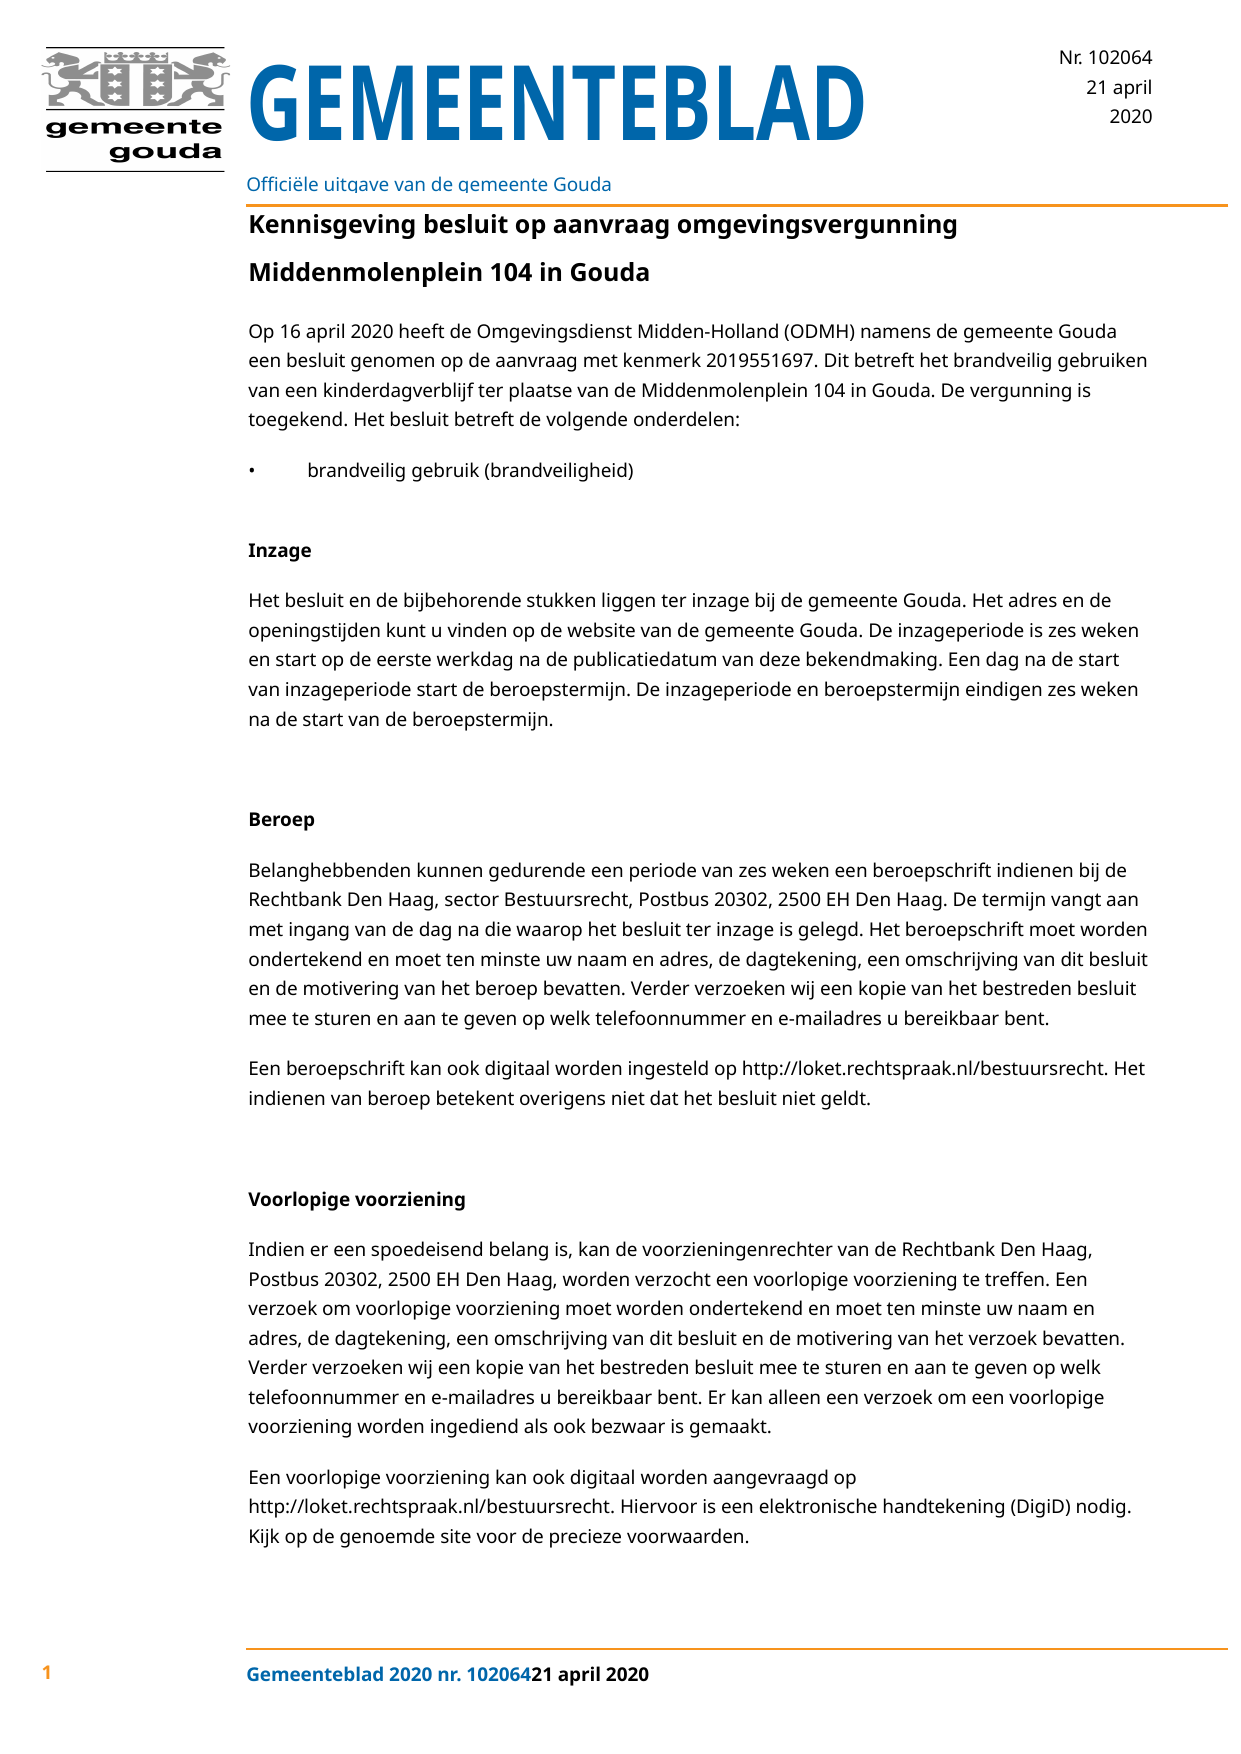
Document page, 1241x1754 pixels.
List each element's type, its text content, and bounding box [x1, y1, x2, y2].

text Belanghebbenden kunnen gedurende een periode van zes weken een beroepschrift indienen bij de Rechtbank Den Haag, sector Bestuursrecht, Postbus 20302, 2500 EH Den Haag. De termijn vangt aan met ingang van de dag na die waarop het besluit ter inzage is gelegd. Het beroepschrift moet worden ondertekend en moet ten minste uw naam en adres, de dagtekening, een omschrijving van dit besluit en de motivering van het beroep bevatten. Verder verzoeken wij een kopie van het bestreden besluit mee te sturen en aan te geven op welk telefoonnummer en e-mailadres u bereikbaar bent. [248, 857, 1152, 1031]
text Indien er een spoedeisend belang is, kan de voorzieningenrechter van de Rechtbank Den Haag, Postbus 20302, 2500 EH Den Haag, worden verzocht een voorlopige voorziening te treffen. Een verzoek om voorlopige voorziening moet worden ondertekend en moet ten minste uw naam en adres, de dagtekening, een omschrijving van dit besluit en de motivering van het verzoek bevatten. Verder verzoeken wij een kopie van het bestreden besluit mee te sturen en aan te geven op welk telefoonnummer en e-mailadres u bereikbaar bent. Er kan alleen een verzoek om een voorlopige voorziening worden ingediend als ook bezwaar is gemaakt. [248, 1236, 1152, 1439]
picture [41, 47, 231, 172]
text Kennisgeving besluit op aanvraag omgevingsvergunning Middenmolenplein 104 in Gouda [248, 207, 1152, 288]
text Een beroepschrift kan ook digitaal worden ingesteld op http://loket.rechtspraak.nl/bestuursrecht. Het indienen van beroep betekent overigens niet dat het besluit niet geldt. [248, 1055, 1152, 1111]
text Voorlopige voorziening [248, 1186, 1152, 1212]
text Inzage [248, 537, 1152, 563]
text Beroep [248, 807, 1152, 832]
list brandveilig gebruik (brandveiligheid) [248, 457, 1152, 483]
text Een voorlopige voorziening kan ook digitaal worden aangevraagd op http://loket.rechtspraak.nl/bestuursrecht. Hiervoor is een elektronische handtekening (DigiD) nodig. Kijk op de genoemde site voor de precieze voorwaarden. [248, 1464, 1152, 1549]
text Het besluit en de bijbehorende stukken liggen ter inzage bij de gemeente Gouda. Het adres en de openingstijden kunt u vinden op de website van de gemeente Gouda. De inzageperiode is zes weken en start op de eerste werkdag na de publicatiedatum van deze bekendmaking. Een dag na de start van inzageperiode start de beroepstermijn. De inzageperiode en beroepstermijn eindigen zes weken na de start van de beroepstermijn. [248, 587, 1152, 732]
text Op 16 april 2020 heeft de Omgevingsdienst Midden-Holland (ODMH) namens de gemeente Gouda een besluit genomen op de aanvraag met kenmerk 2019551697. Dit betreft het brandveilig gebruiken van een kinderdagverblijf ter plaatse van de Middenmolenplein 104 in Gouda. De vergunning is toegekend. Het besluit betreft de volgende onderdelen: [248, 318, 1152, 432]
